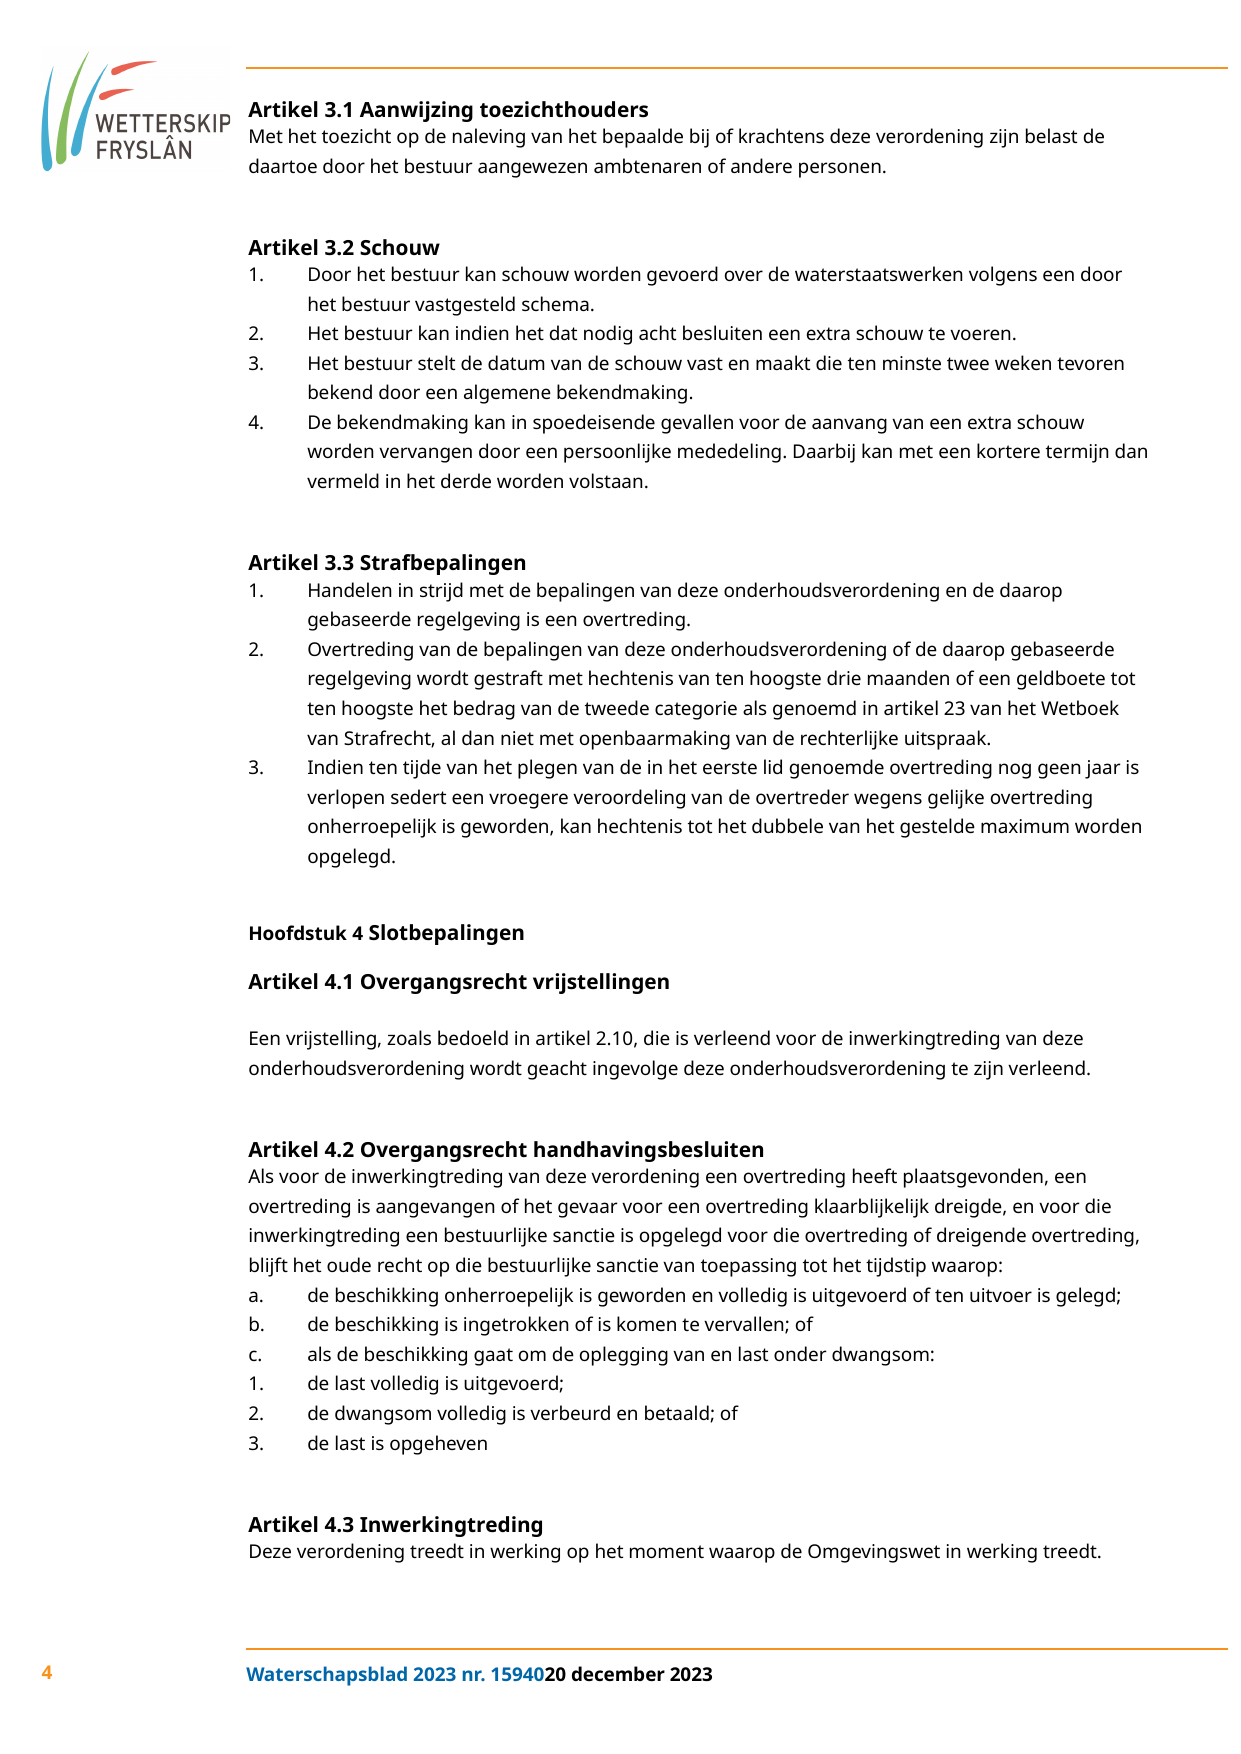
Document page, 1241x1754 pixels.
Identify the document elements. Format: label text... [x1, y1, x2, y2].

text Artikel 3.2 Schouw [248, 233, 1152, 261]
text Met het toezicht op de naleving van het bepaalde bij of krachtens deze verordening zijn belast de daartoe door het bestuur aangewezen ambtenaren of andere personen. [248, 123, 1152, 178]
text Artikel 4.2 Overgangsrecht handhavingsbesluiten [248, 1135, 1152, 1163]
list Het bestuur stelt de datum van de schouw vast en maakt die ten minste twee weken tevoren bekend door een algemene bekendmaking. [248, 350, 1152, 405]
list Het bestuur kan indien het dat nodig acht besluiten een extra schouw te voeren. [248, 320, 1152, 346]
text Artikel 4.1 Overgangsrecht vrijstellingen [248, 967, 1152, 996]
list de dwangsom volledig is verbeurd en betaald; of [248, 1400, 1152, 1426]
text Hoofdstuk 4 Slotbepalingen [248, 918, 1152, 947]
list als de beschikking gaat om de oplegging van en last onder dwangsom: [248, 1341, 1152, 1367]
list de last volledig is uitgevoerd; [248, 1371, 1152, 1396]
list Door het bestuur kan schouw worden gevoerd over de waterstaatswerken volgens een door het bestuur vastgesteld schema. [248, 261, 1152, 317]
text Een vrijstelling, zoals bedoeld in artikel 2.10, die is verleend voor de inwerkingtreding van deze onderhoudsverordening wordt geacht ingevolge deze onderhoudsverordening te zijn verleend. [248, 1026, 1152, 1081]
list Indien ten tijde van het plegen van de in het eerste lid genoemde overtreding nog geen jaar is verlopen sedert een vroegere veroordeling van de overtreder wegens gelijke overtreding onherroepelijk is geworden, kan hechtenis tot het dubbele van het gestelde maximum worden opgelegd. [248, 754, 1152, 869]
text Artikel 3.1 Aanwijzing toezichthouders [248, 95, 1152, 123]
list Overtreding van de bepalingen van deze onderhoudsverordening of de daarop gebaseerde regelgeving wordt gestraft met hechtenis van ten hoogste drie maanden of een geldboete tot ten hoogste het bedrag van de tweede categorie als genoemd in artikel 23 van het Wetboek van Strafrecht, al dan niet met openbaarmaking van de rechterlijke uitspraak. [248, 636, 1152, 750]
list de beschikking is ingetrokken of is komen te vervallen; of [248, 1311, 1152, 1337]
list Handelen in strijd met de bepalingen van deze onderhoudsverordening en de daarop gebaseerde regelgeving is een overtreding. [248, 577, 1152, 632]
list de last is opgeheven [248, 1430, 1152, 1456]
text Artikel 3.3 Strafbepalingen [248, 548, 1152, 577]
list de beschikking onherroepelijk is geworden en volledig is uitgevoerd of ten uitvoer is gelegd; [248, 1282, 1152, 1308]
text Als voor de inwerkingtreding van deze verordening een overtreding heeft plaatsgevonden, een overtreding is aangevangen of het gevaar voor een overtreding klaarblijkelijk dreigde, en voor die inwerkingtreding een bestuurlijke sanctie is opgelegd voor die overtreding of dreigende overtreding, blijft het oude recht op die bestuurlijke sanctie van toepassing tot het tijdstip waarop: [248, 1163, 1152, 1278]
picture [41, 47, 231, 172]
text Deze verordening treedt in werking op het moment waarop de Omgevingswet in werking treedt. [248, 1538, 1152, 1564]
text Artikel 4.3 Inwerkingtreding [248, 1510, 1152, 1538]
list De bekendmaking kan in spoedeisende gevallen voor de aanvang van een extra schouw worden vervangen door een persoonlijke mededeling. Daarbij kan met een kortere termijn dan vermeld in het derde worden volstaan. [248, 409, 1152, 494]
